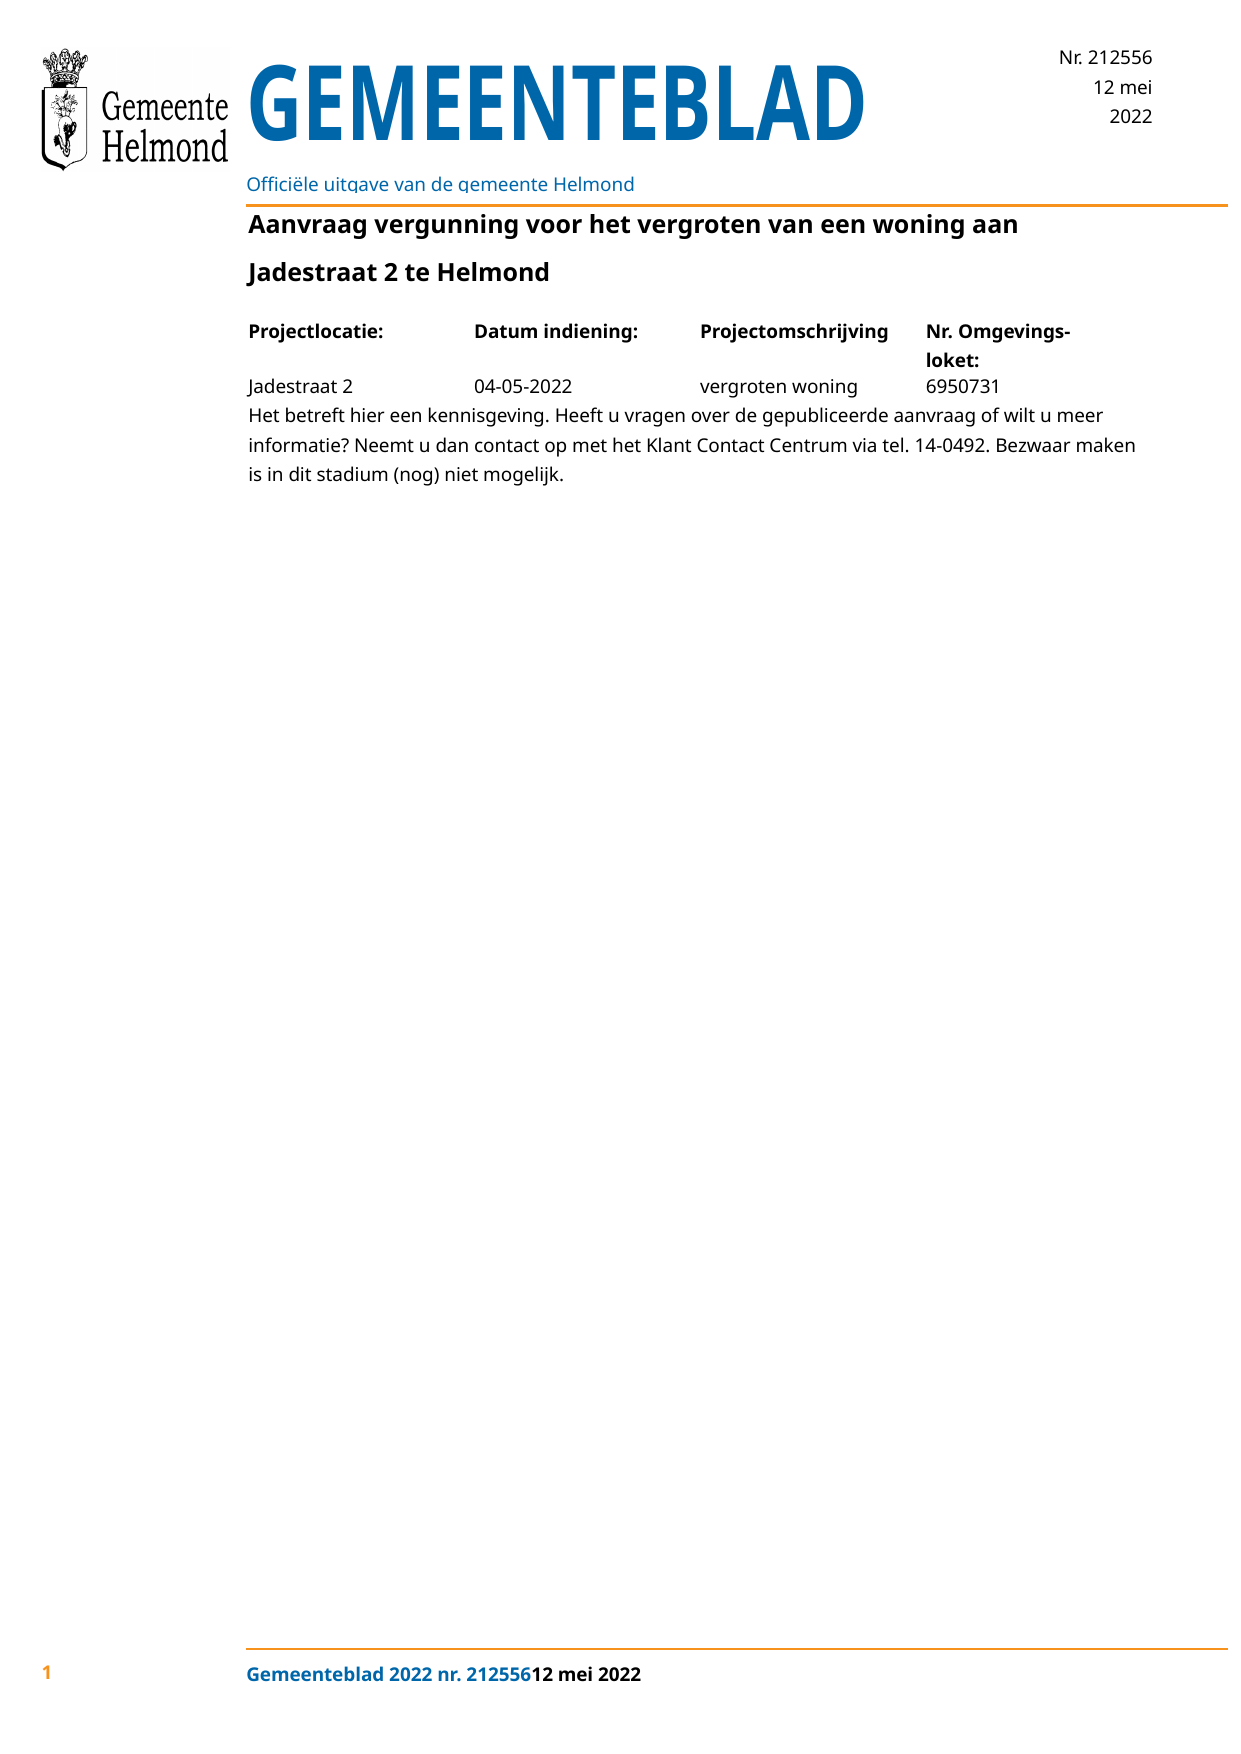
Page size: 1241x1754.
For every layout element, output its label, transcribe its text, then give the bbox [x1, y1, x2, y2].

table_cell Jadestraat 2 [248, 373, 474, 399]
table_header Nr. Omgevings- loket: [926, 318, 1152, 373]
table_cell 6950731 [926, 373, 1152, 399]
table_header Projectlocatie: [248, 318, 474, 373]
table_header Datum indiening: [474, 318, 700, 373]
text Het betreft hier een kennisgeving. Heeft u vragen over de gepubliceerde aanvraag of wilt u meer informatie? Neemt u dan contact op met het Klant Contact Centrum via tel. 14-0492. Bezwaar maken is in dit stadium (nog) niet mogelijk. [248, 402, 1152, 487]
picture [41, 47, 231, 172]
table_cell 04-05-2022 [474, 373, 700, 399]
text Aanvraag vergunning voor het vergroten van een woning aan Jadestraat 2 te Helmond [248, 207, 1152, 288]
table_header Projectomschrijving [700, 318, 926, 373]
table_cell vergroten woning [700, 373, 926, 399]
